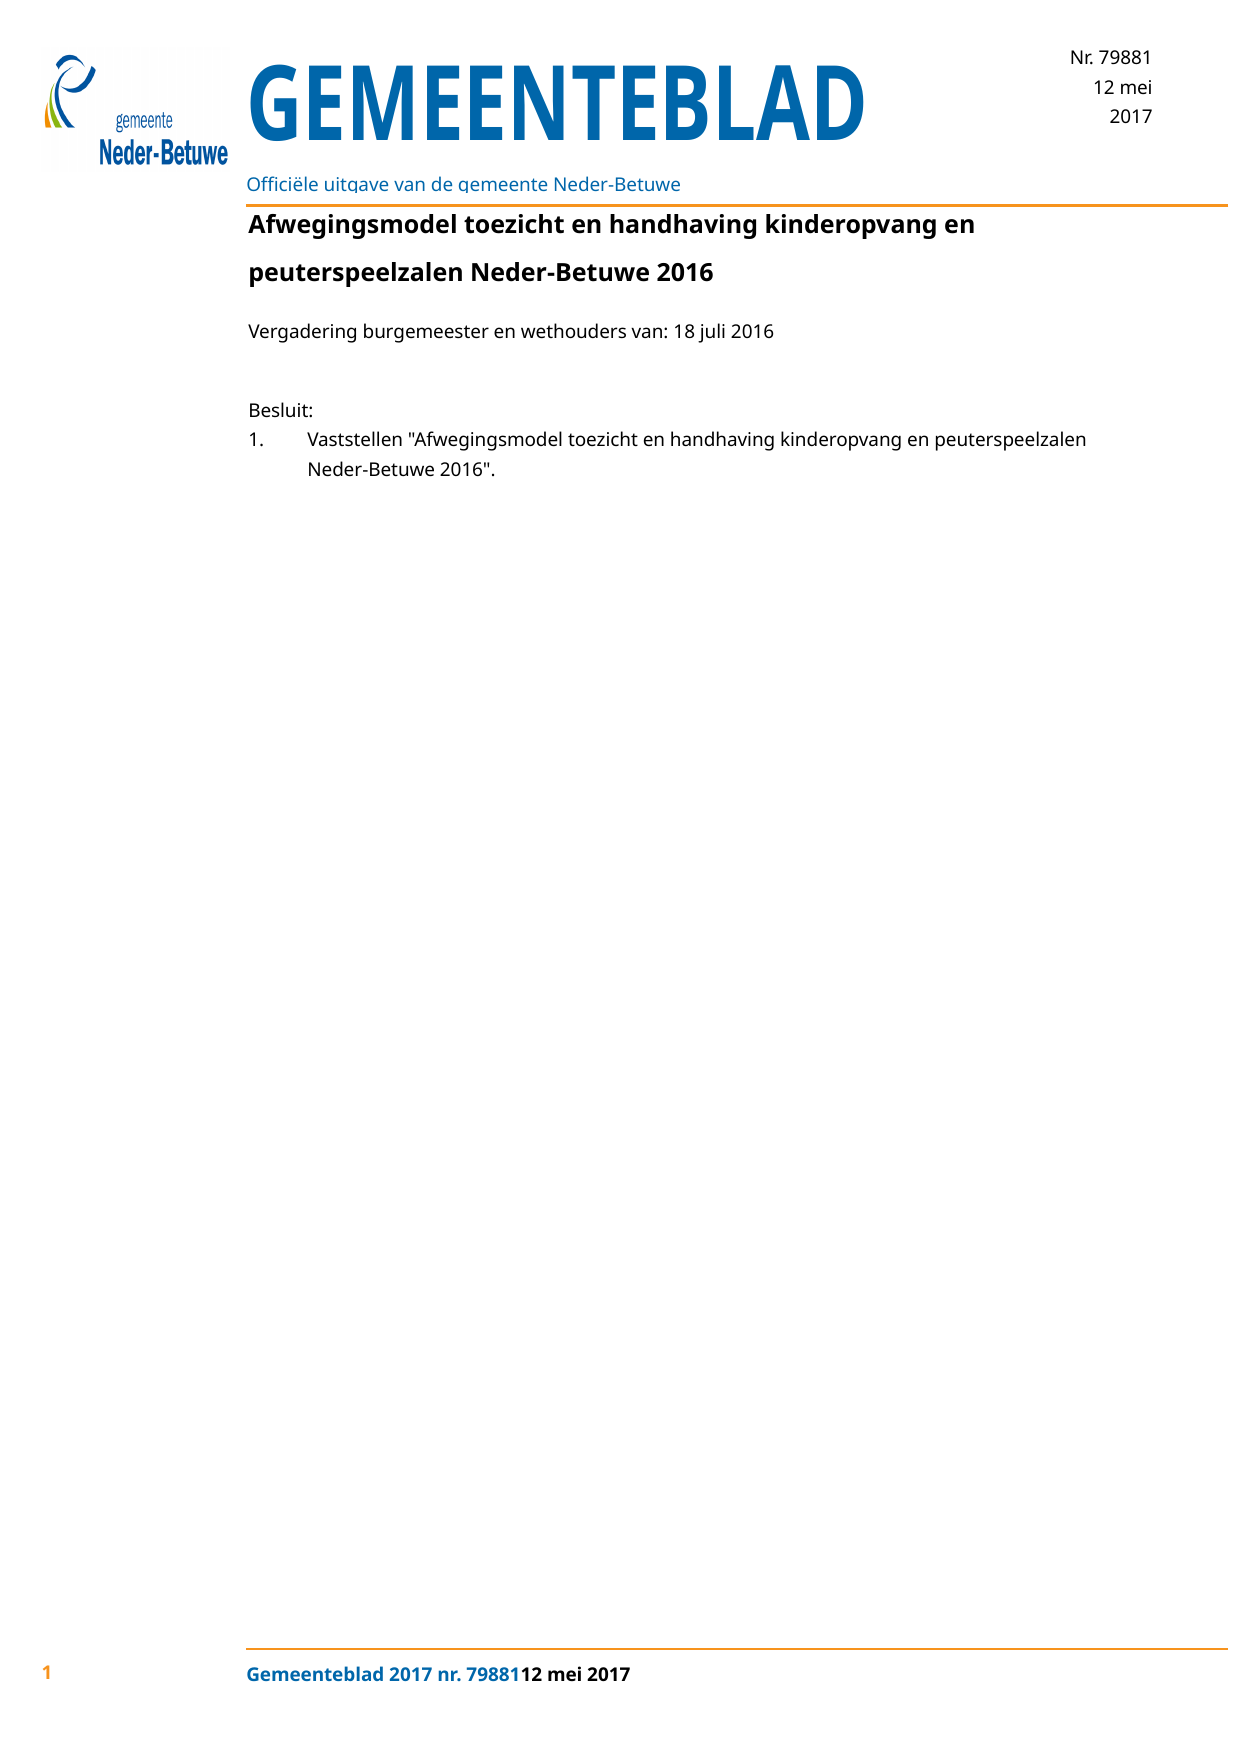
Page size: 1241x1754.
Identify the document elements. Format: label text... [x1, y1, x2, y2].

text Vergadering burgemeester en wethouders van: 18 juli 2016 [248, 318, 1152, 344]
picture [41, 47, 231, 172]
text Besluit: [248, 397, 1152, 422]
list Vaststellen "Afwegingsmodel toezicht en handhaving kinderopvang en peuterspeelzalen Neder-Betuwe 2016". [248, 426, 1152, 482]
text Afwegingsmodel toezicht en handhaving kinderopvang en peuterspeelzalen Neder-Betuwe 2016 [248, 207, 1152, 288]
